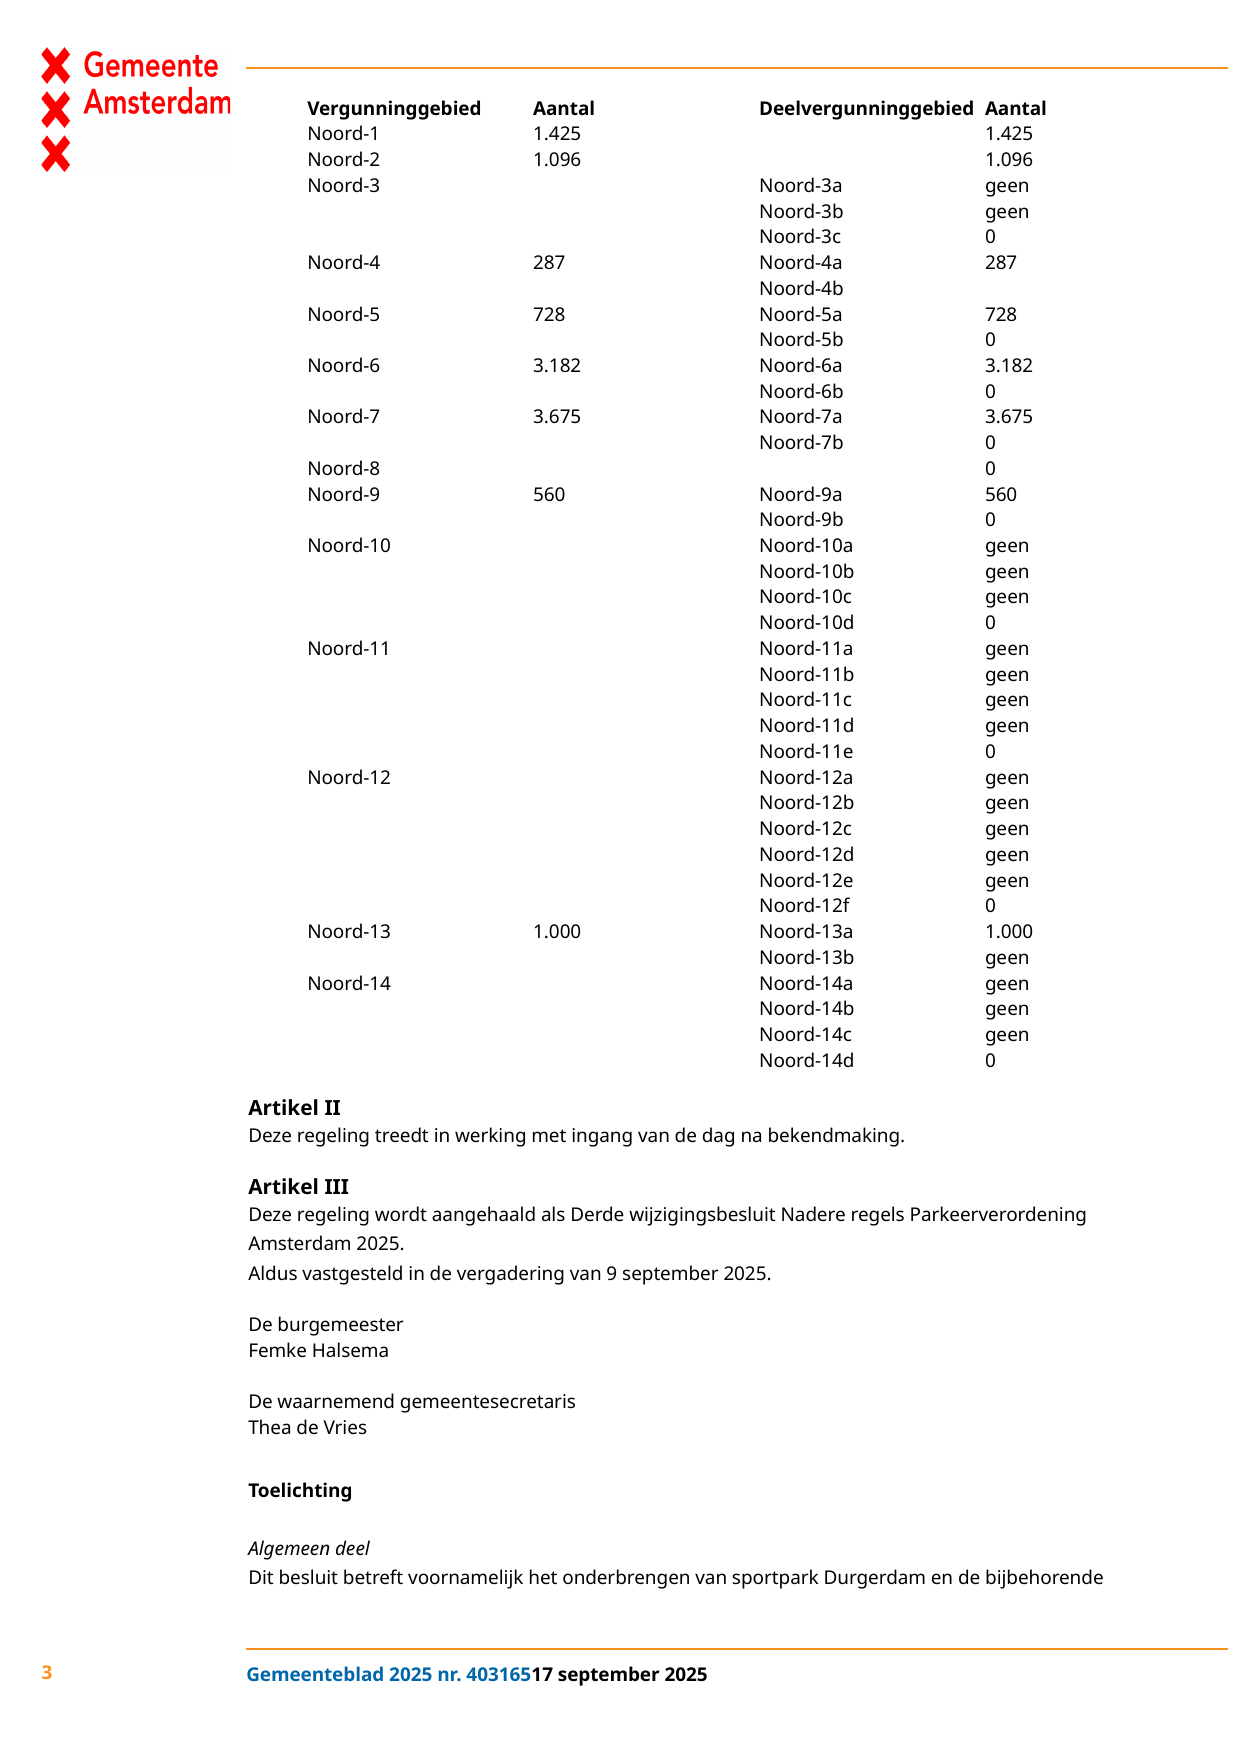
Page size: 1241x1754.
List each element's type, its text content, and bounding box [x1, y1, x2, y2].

table_cell Noord-10b [759, 558, 985, 584]
table_cell Noord-5a [759, 301, 985, 326]
table_cell Noord-14 [307, 970, 533, 1073]
table_cell Noord-2 [307, 146, 533, 172]
table_header Aantal [533, 95, 759, 121]
table_cell Noord-9a [759, 481, 985, 507]
text Deze regeling wordt aangehaald als Derde wijzigingsbesluit Nadere regels Parkeerverordening Amsterdam 2025. [248, 1201, 1152, 1256]
table_cell geen [985, 661, 1211, 687]
table_cell 3.182 [985, 352, 1211, 378]
table_cell Noord-8 [307, 455, 533, 481]
table_cell Noord-14a [759, 970, 985, 995]
table_cell 0 [985, 738, 1211, 764]
table_cell [533, 455, 759, 481]
table_header Vergunninggebied [307, 95, 533, 121]
table_cell 0 [985, 893, 1211, 918]
table_cell Noord-10 [307, 532, 533, 635]
table_cell Noord-4a [759, 249, 985, 275]
table_cell Noord-14c [759, 1021, 985, 1047]
table_cell 1.000 [985, 918, 1211, 944]
table_cell Noord-5 [307, 301, 533, 352]
table_cell geen [985, 172, 1211, 198]
table_cell 728 [533, 301, 759, 352]
table_cell Noord-12 [307, 764, 533, 918]
table_cell [533, 970, 759, 1073]
table_cell geen [985, 687, 1211, 712]
table_cell Noord-3a [759, 172, 985, 198]
table_cell geen [985, 867, 1211, 892]
table_cell Noord-4 [307, 249, 533, 301]
table_cell Noord-5b [759, 326, 985, 352]
table_header Aantal [985, 95, 1211, 121]
picture [41, 47, 231, 172]
table_cell [759, 455, 985, 481]
table_cell Noord-1 [307, 121, 533, 146]
table_cell Noord-12a [759, 764, 985, 789]
table_cell 728 [985, 301, 1211, 326]
table_cell geen [985, 635, 1211, 661]
table_cell Noord-7b [759, 429, 985, 455]
table_cell geen [985, 1021, 1211, 1047]
table_cell Noord-12d [759, 841, 985, 867]
table_header Deelvergunninggebied [759, 95, 985, 121]
table_cell Noord-10d [759, 610, 985, 635]
table_cell Noord-13 [307, 918, 533, 970]
table_cell [533, 635, 759, 764]
table_cell [759, 146, 985, 172]
table_cell geen [985, 841, 1211, 867]
table_cell 0 [985, 224, 1211, 249]
table_cell geen [985, 970, 1211, 995]
text Artikel III [248, 1172, 1152, 1201]
table_cell geen [985, 790, 1211, 815]
table_cell 0 [985, 378, 1211, 404]
table_cell Noord-4b [759, 275, 985, 301]
table_cell Noord-12b [759, 790, 985, 815]
table_cell geen [985, 944, 1211, 970]
table_cell 1.425 [985, 121, 1211, 146]
table_cell Noord-11 [307, 635, 533, 764]
text Deze regeling treedt in werking met ingang van de dag na bekendmaking. [248, 1122, 1152, 1148]
table_cell Noord-9b [759, 507, 985, 532]
table_cell Noord-12c [759, 815, 985, 841]
table_cell Noord-11a [759, 635, 985, 661]
table_cell [985, 275, 1211, 301]
table_cell 287 [985, 249, 1211, 275]
table_cell Noord-12e [759, 867, 985, 892]
table_cell geen [985, 995, 1211, 1021]
table_cell 3.182 [533, 352, 759, 404]
table_cell 1.000 [533, 918, 759, 970]
table_cell Noord-14d [759, 1047, 985, 1073]
text Artikel II [248, 1093, 1152, 1122]
table_cell geen [985, 815, 1211, 841]
table_cell 0 [985, 326, 1211, 352]
table_cell Noord-3b [759, 198, 985, 223]
table_cell 0 [985, 429, 1211, 455]
table_cell Noord-11c [759, 687, 985, 712]
table_cell 1.096 [985, 146, 1211, 172]
table_cell [533, 764, 759, 918]
table_cell [533, 172, 759, 249]
table_cell Noord-14b [759, 995, 985, 1021]
table_cell Noord-9 [307, 481, 533, 532]
table_cell Noord-13b [759, 944, 985, 970]
text Algemeen deel [248, 1535, 1152, 1560]
table_cell Noord-7a [759, 404, 985, 429]
table_cell 1.425 [533, 121, 759, 146]
text De burgemeester [248, 1311, 1152, 1337]
table_cell geen [985, 713, 1211, 738]
table_cell geen [985, 764, 1211, 789]
table_cell Noord-12f [759, 893, 985, 918]
table_cell 0 [985, 1047, 1211, 1073]
table_cell 3.675 [533, 404, 759, 455]
table_cell Noord-6b [759, 378, 985, 404]
table_cell geen [985, 532, 1211, 558]
table_cell Noord-10c [759, 584, 985, 609]
text Toelichting [248, 1466, 1152, 1506]
text De waarnemend gemeentesecretaris [248, 1389, 1152, 1414]
table_cell 3.675 [985, 404, 1211, 429]
table_cell Noord-11e [759, 738, 985, 764]
text Thea de Vries [248, 1414, 1152, 1440]
table_cell Noord-11b [759, 661, 985, 687]
table_cell geen [985, 198, 1211, 223]
table_cell 0 [985, 507, 1211, 532]
table_cell [533, 532, 759, 635]
table_cell 560 [533, 481, 759, 532]
table_cell Noord-10a [759, 532, 985, 558]
text Aldus vastgesteld in de vergadering van 9 september 2025. [248, 1260, 1152, 1286]
table_cell Noord-7 [307, 404, 533, 455]
table_cell 560 [985, 481, 1211, 507]
table_cell Noord-3c [759, 224, 985, 249]
table_cell geen [985, 558, 1211, 584]
table_cell 1.096 [533, 146, 759, 172]
table_cell Noord-11d [759, 713, 985, 738]
text Femke Halsema [248, 1337, 1152, 1363]
table_cell Noord-13a [759, 918, 985, 944]
table_cell Noord-3 [307, 172, 533, 249]
text Dit besluit betreft voornamelijk het onderbrengen van sportpark Durgerdam en de bijbehorende [248, 1564, 1152, 1590]
table_cell 0 [985, 610, 1211, 635]
table_cell geen [985, 584, 1211, 609]
table_cell Noord-6a [759, 352, 985, 378]
table_cell Noord-6 [307, 352, 533, 404]
table_cell 287 [533, 249, 759, 301]
table_cell 0 [985, 455, 1211, 481]
table_cell [759, 121, 985, 146]
